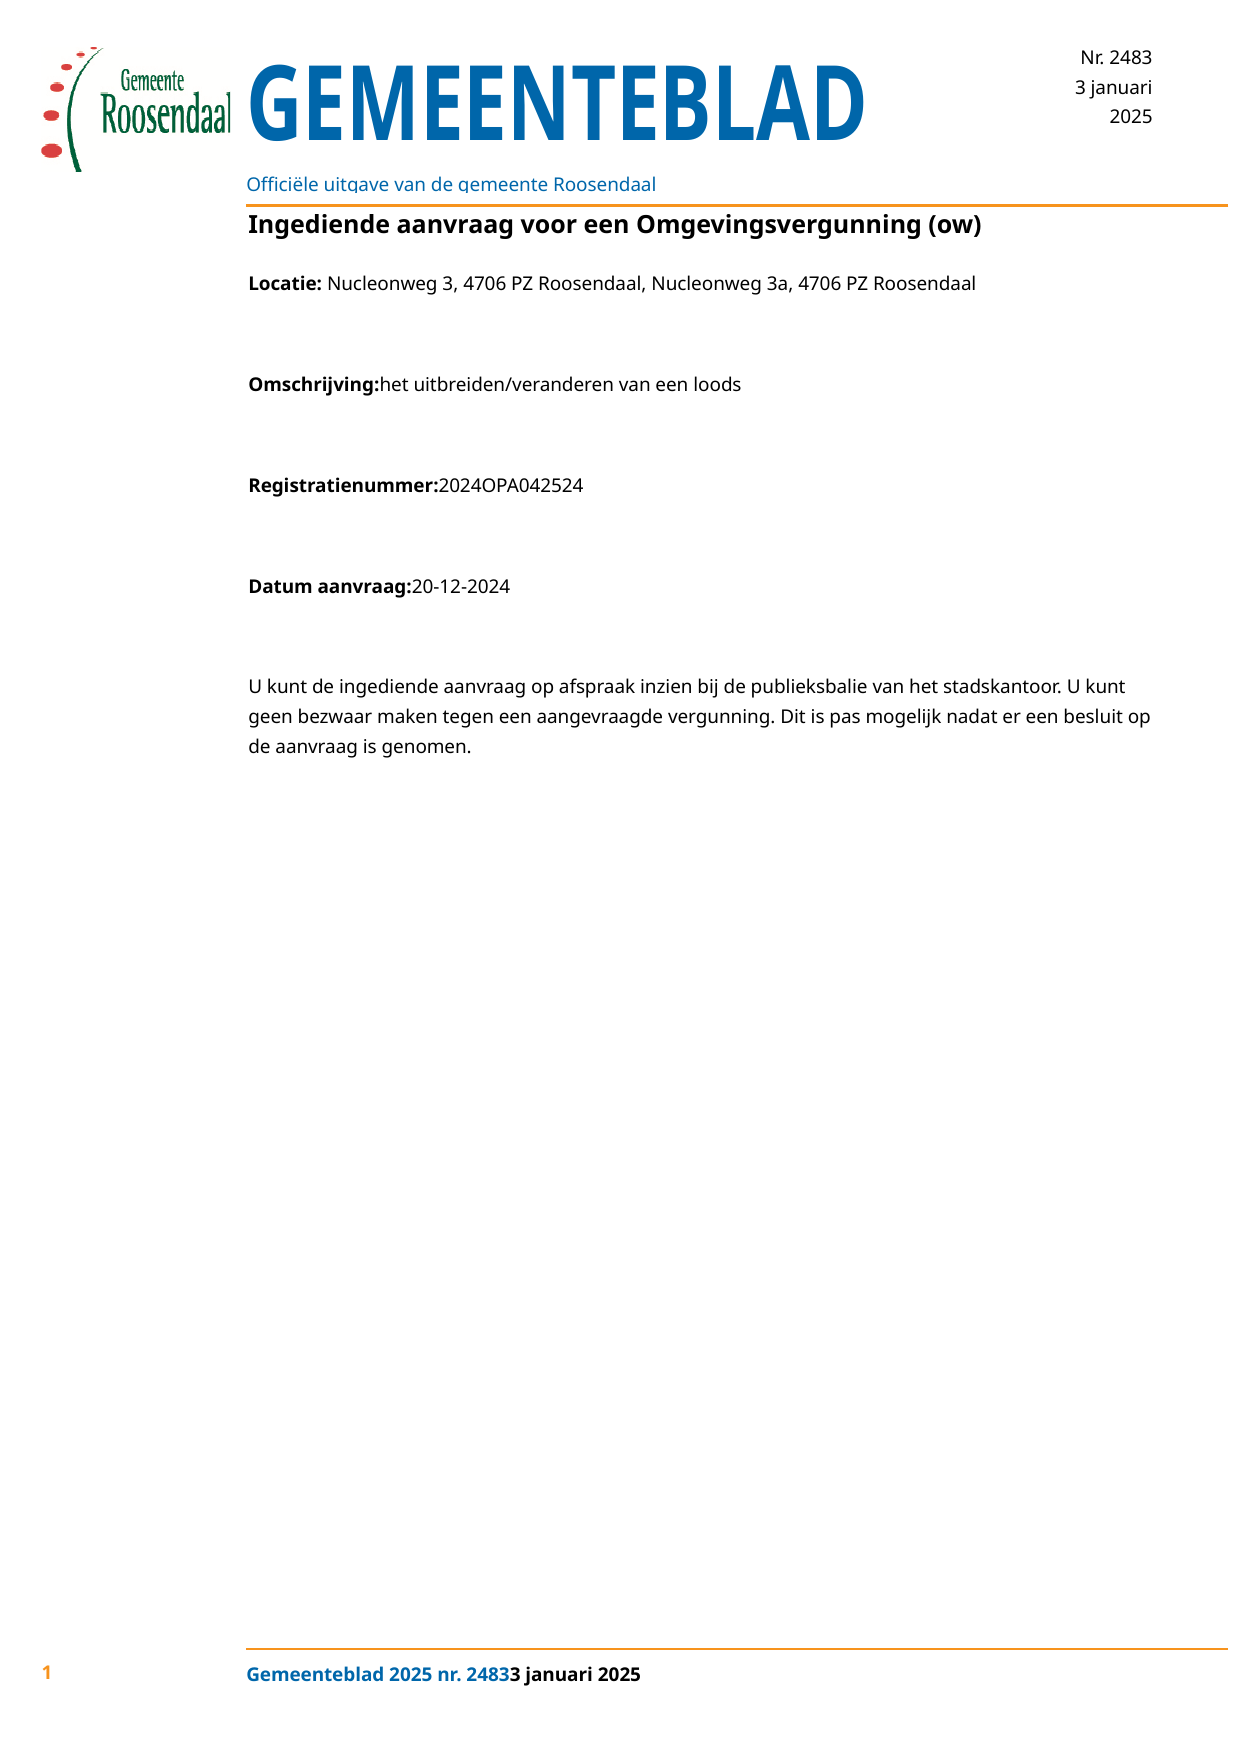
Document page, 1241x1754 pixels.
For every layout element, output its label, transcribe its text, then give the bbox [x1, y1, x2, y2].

text Registratienummer:2024OPA042524 [248, 472, 1152, 498]
text Omschrijving:het uitbreiden/veranderen van een loods [248, 371, 1152, 397]
text Datum aanvraag:20-12-2024 [248, 573, 1152, 598]
text Locatie: Nucleonweg 3, 4706 PZ Roosendaal, Nucleonweg 3a, 4706 PZ Roosendaal [248, 270, 1152, 296]
text U kunt de ingediende aanvraag op afspraak inzien bij de publieksbalie van het stadskantoor. U kunt geen bezwaar maken tegen een aangevraagde vergunning. Dit is pas mogelijk nadat er een besluit op de aanvraag is genomen. [248, 674, 1152, 758]
picture [41, 47, 231, 172]
text Ingediende aanvraag voor een Omgevingsvergunning (ow) [248, 207, 1152, 241]
